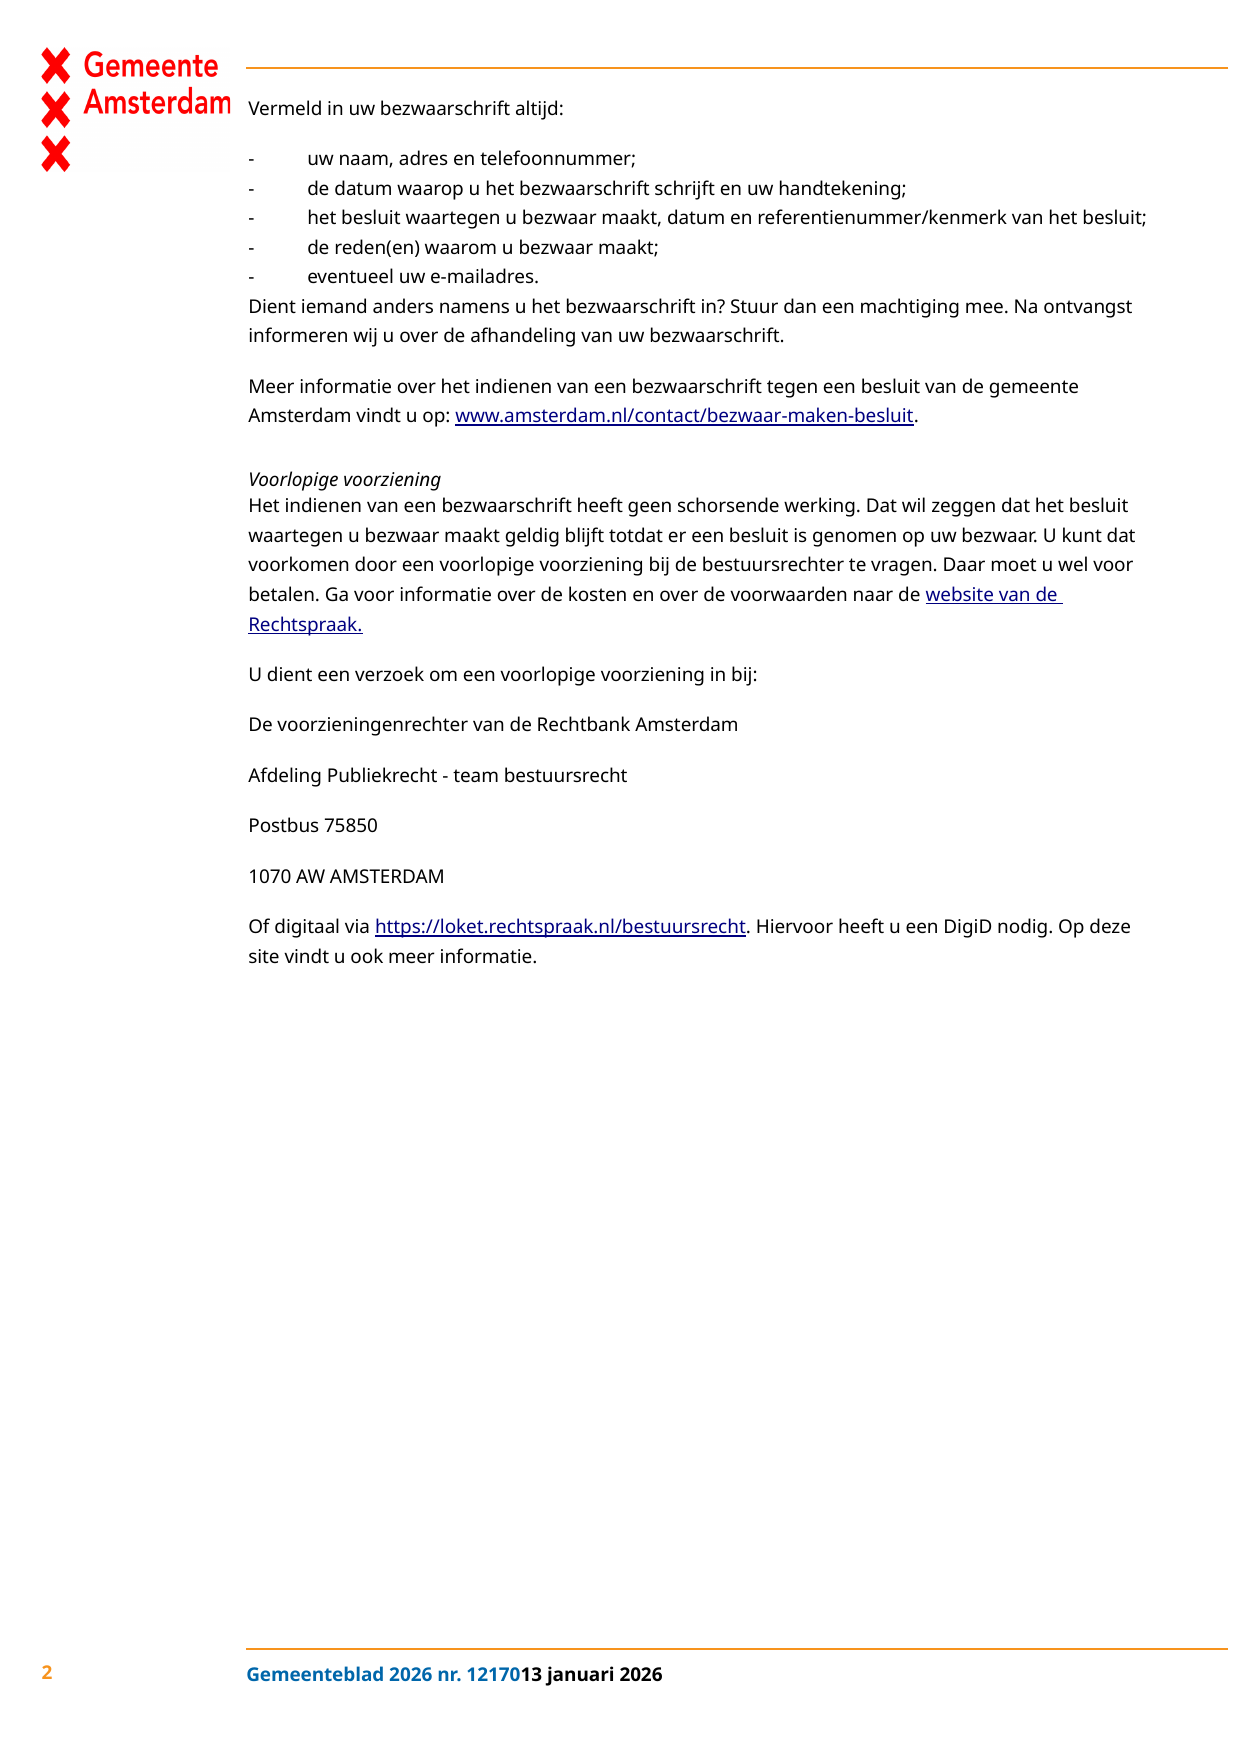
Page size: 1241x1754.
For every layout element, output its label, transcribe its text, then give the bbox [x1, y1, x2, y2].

text De voorzieningenrechter van de Rechtbank Amsterdam [248, 712, 1152, 737]
picture [41, 47, 231, 172]
text Dient iemand anders namens u het bezwaarschrift in? Stuur dan een machtiging mee. Na ontvangst informeren wij u over de afhandeling van uw bezwaarschrift. [248, 293, 1152, 348]
text U dient een verzoek om een voorlopige voorziening in bij: [248, 661, 1152, 687]
text Meer informatie over het indienen van een bezwaarschrift tegen een besluit van de gemeente Amsterdam vindt u op: www.amsterdam.nl/contact/bezwaar-maken-besluit. [248, 373, 1152, 428]
list eventueel uw e-mailadres. [248, 263, 1152, 289]
text Voorlopige voorziening [248, 467, 1152, 492]
text Of digitaal via https://loket.rechtspraak.nl/bestuursrecht. Hiervoor heeft u een DigiD nodig. Op deze site vindt u ook meer informatie. [248, 913, 1152, 968]
list uw naam, adres en telefoonnummer; [248, 145, 1152, 171]
text Het indienen van een bezwaarschrift heeft geen schorsende werking. Dat wil zeggen dat het besluit waartegen u bezwaar maakt geldig blijft totdat er een besluit is genomen op uw bezwaar. U kunt dat voorkomen door een voorlopige voorziening bij de bestuursrechter te vragen. Daar moet u wel voor betalen. Ga voor informatie over de kosten en over de voorwaarden naar de website van de Rechtspraak. [248, 492, 1152, 636]
list de reden(en) waarom u bezwaar maakt; [248, 234, 1152, 260]
list het besluit waartegen u bezwaar maakt, datum en referentienummer/kenmerk van het besluit; [248, 204, 1152, 230]
list de datum waarop u het bezwaarschrift schrijft en uw handtekening; [248, 175, 1152, 201]
text Postbus 75850 [248, 812, 1152, 838]
text Vermeld in uw bezwaarschrift altijd: [248, 95, 1152, 121]
text 1070 AW AMSTERDAM [248, 863, 1152, 888]
text Afdeling Publiekrecht - team bestuursrecht [248, 762, 1152, 788]
